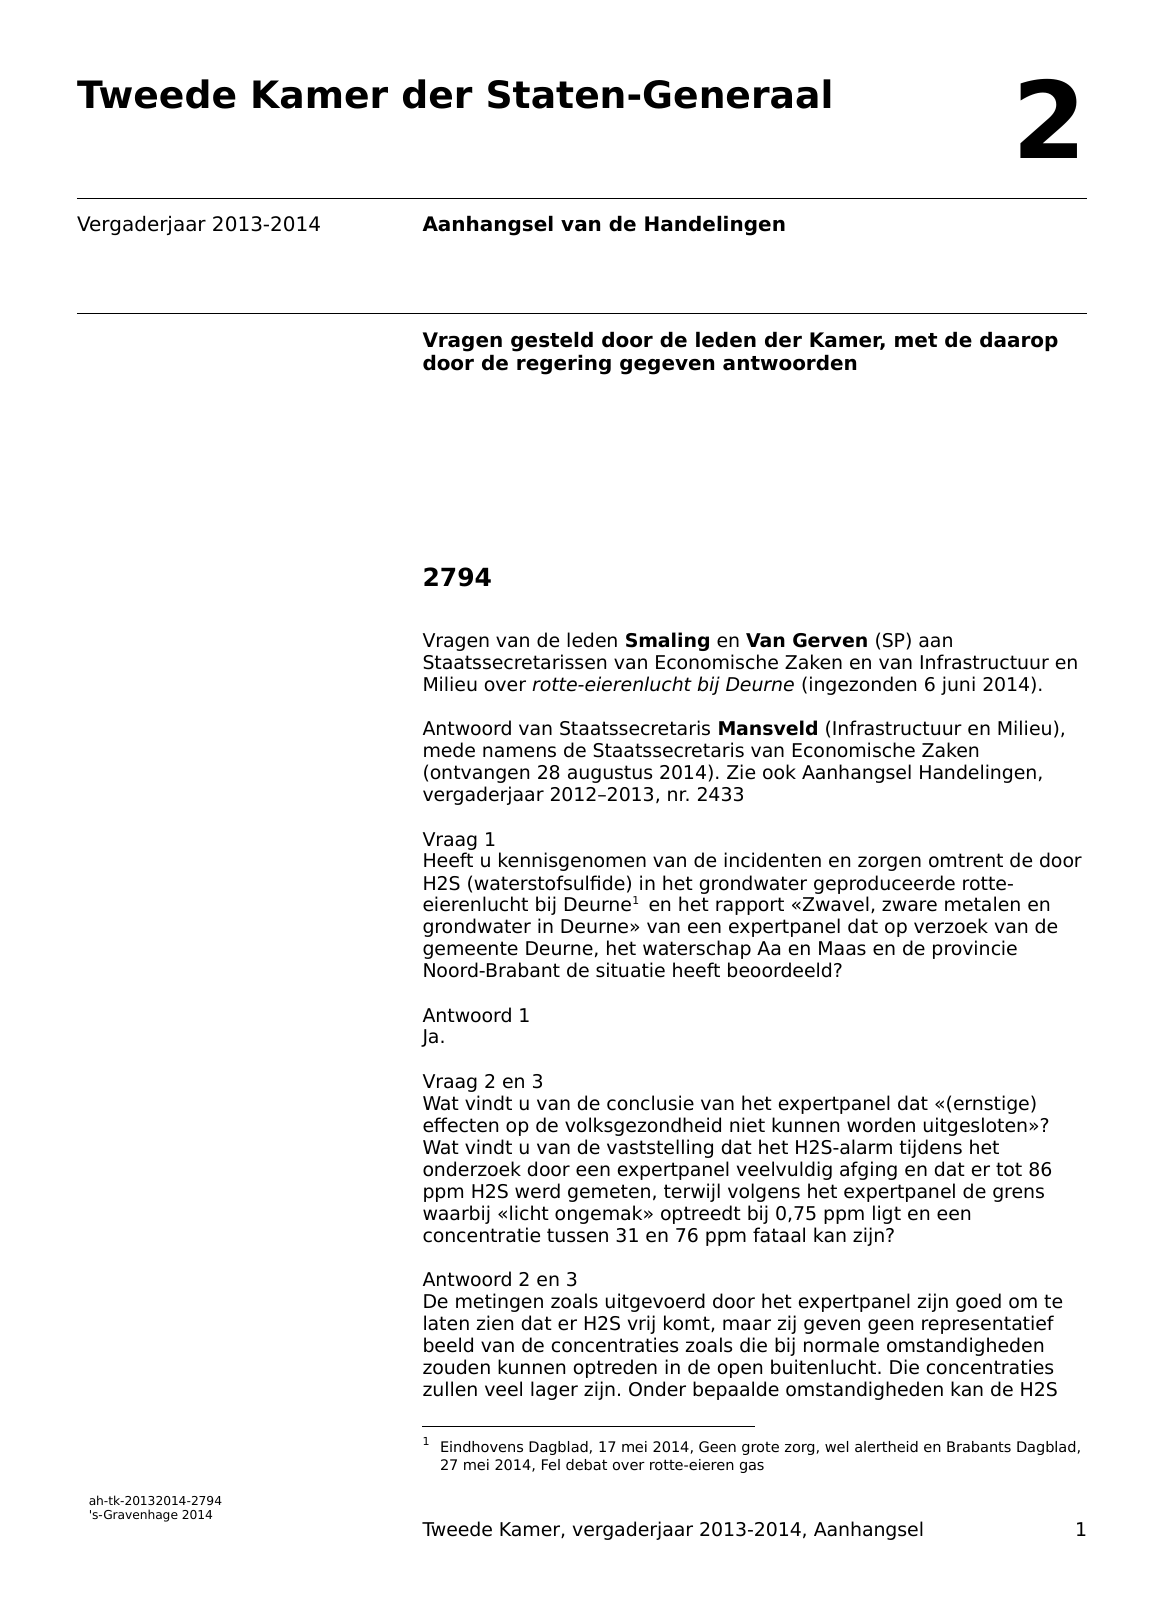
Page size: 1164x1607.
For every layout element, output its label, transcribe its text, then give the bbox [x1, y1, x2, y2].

table_cell Vergaderjaar 2013-2014 [77, 199, 422, 313]
text Antwoord van Staatssecretaris Mansveld (Infrastructuur en Milieu), mede namens de Staatssecretaris van Economische Zaken (ontvangen 28 augustus 2014). Zie ook Aanhangsel Handelingen, vergaderjaar 2012–2013, nr. 2433 [422, 718, 1087, 806]
table_cell Vragen gesteld door de leden der Kamer, met de daarop door de regering gegeven antwoorden [422, 314, 1087, 375]
table_header 2 [886, 59, 1087, 198]
text Vraag 1 [422, 828, 1087, 850]
text Wat vindt u van de conclusie van het expertpanel dat «(ernstige) effecten op de volksgezondheid niet kunnen worden uitgesloten»? [422, 1093, 1087, 1137]
table_cell Aanhangsel van de Handelingen [422, 199, 1087, 313]
text Ja. [422, 1026, 1087, 1048]
text Heeft u kennisgenomen van de incidenten en zorgen omtrent de door H2S (waterstofsulfide) in het grondwater geproduceerde rotte-eierenlucht bij Deurne en het rapport «Zwavel, zware metalen en grondwater in Deurne» van een expertpanel dat op verzoek van de gemeente Deurne, het waterschap Aa en Maas en de provincie Noord-Brabant de situatie heeft beoordeeld? [422, 850, 1087, 982]
text Antwoord 2 en 3 [422, 1269, 1087, 1291]
text Wat vindt u van de vaststelling dat het H2S-alarm tijdens het onderzoek door een expertpanel veelvuldig afging en dat er tot 86 ppm H2S werd gemeten, terwijl volgens het expertpanel de grens waarbij «licht ongemak» optreedt bij 0,75 ppm ligt en een concentratie tussen 31 en 76 ppm fataal kan zijn? [422, 1137, 1087, 1246]
text ah-tk-20132014-2794 [88, 1494, 323, 1508]
text Vragen van de leden Smaling en Van Gerven (SP) aan Staatssecretarissen van Economische Zaken en van Infrastructuur en Milieu over rotte-eierenlucht bij Deurne (ingezonden 6 juni 2014). [422, 630, 1087, 696]
table_cell [77, 314, 422, 375]
text Vraag 2 en 3 [422, 1071, 1087, 1093]
table_header Tweede Kamer der Staten-Generaal [77, 59, 886, 198]
text 2794 [422, 563, 1087, 592]
text Antwoord 1 [422, 1004, 1087, 1026]
text Eindhovens Dagblad, 17 mei 2014, Geen grote zorg, wel alertheid en Brabants Dagblad, 27 mei 2014, Fel debat over rotte-eieren gas [422, 1435, 1087, 1474]
text 's-Gravenhage 2014 [88, 1508, 323, 1522]
text De metingen zoals uitgevoerd door het expertpanel zijn goed om te laten zien dat er H2S vrij komt, maar zij geven geen representatief beeld van de concentraties zoals die bij normale omstandigheden zouden kunnen optreden in de open buitenlucht. Die concentraties zullen veel lager zijn. Onder bepaalde omstandigheden kan de H2S [422, 1291, 1087, 1401]
